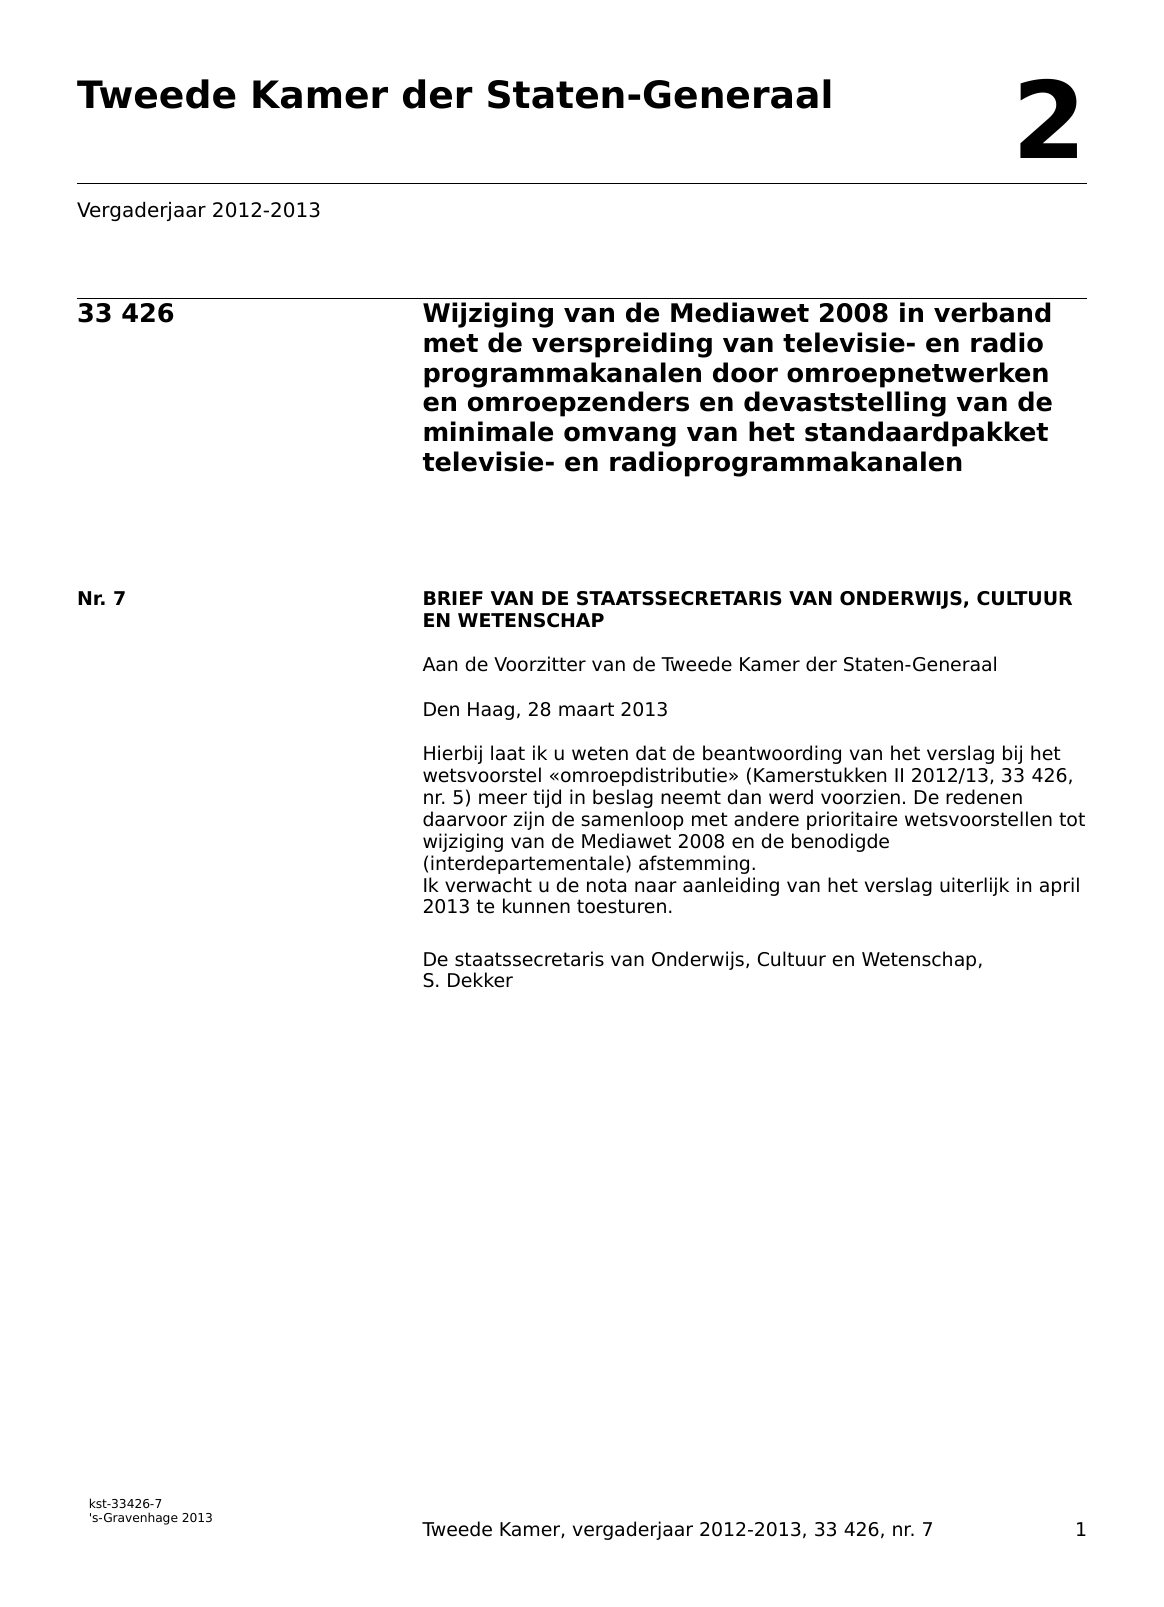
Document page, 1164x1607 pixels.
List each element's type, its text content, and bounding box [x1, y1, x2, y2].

text kst-33426-7 [88, 1497, 323, 1511]
table_header Tweede Kamer der Staten-Generaal [77, 59, 886, 183]
text De staatssecretaris van Onderwijs, Cultuur en Wetenschap, S. Dekker [422, 948, 1087, 992]
subtitle 33 426 Wijziging van de Mediawet 2008 in verband met de verspreiding van televisie- en radio programmakanalen door omroepnetwerken en omroepzenders en devaststelling van de minimale omvang van het standaardpakket televisie- en radioprogrammakanalen [77, 299, 1087, 477]
text Aan de Voorzitter van de Tweede Kamer der Staten-Generaal [422, 654, 1087, 676]
text 's-Gravenhage 2013 [88, 1511, 323, 1525]
table_header 2 [886, 59, 1087, 183]
table_cell Vergaderjaar 2012-2013 [77, 184, 1087, 298]
text Hierbij laat ik u weten dat de beantwoording van het verslag bij het wetsvoorstel «omroepdistributie» (Kamerstukken II 2012/13, 33 426, nr. 5) meer tijd in beslag neemt dan werd voorzien. De redenen daarvoor zijn de samenloop met andere prioritaire wetsvoorstellen tot wijziging van de Mediawet 2008 en de benodigde (interdepartementale) afstemming. [422, 743, 1087, 874]
text Ik verwacht u de nota naar aanleiding van het verslag uiterlijk in april 2013 te kunnen toesturen. [422, 874, 1087, 918]
text Den Haag, 28 maart 2013 [422, 698, 1087, 720]
subtitle Nr. 7 BRIEF VAN DE STAATSSECRETARIS VAN ONDERWIJS, CULTUUR EN WETENSCHAP [77, 588, 1087, 632]
